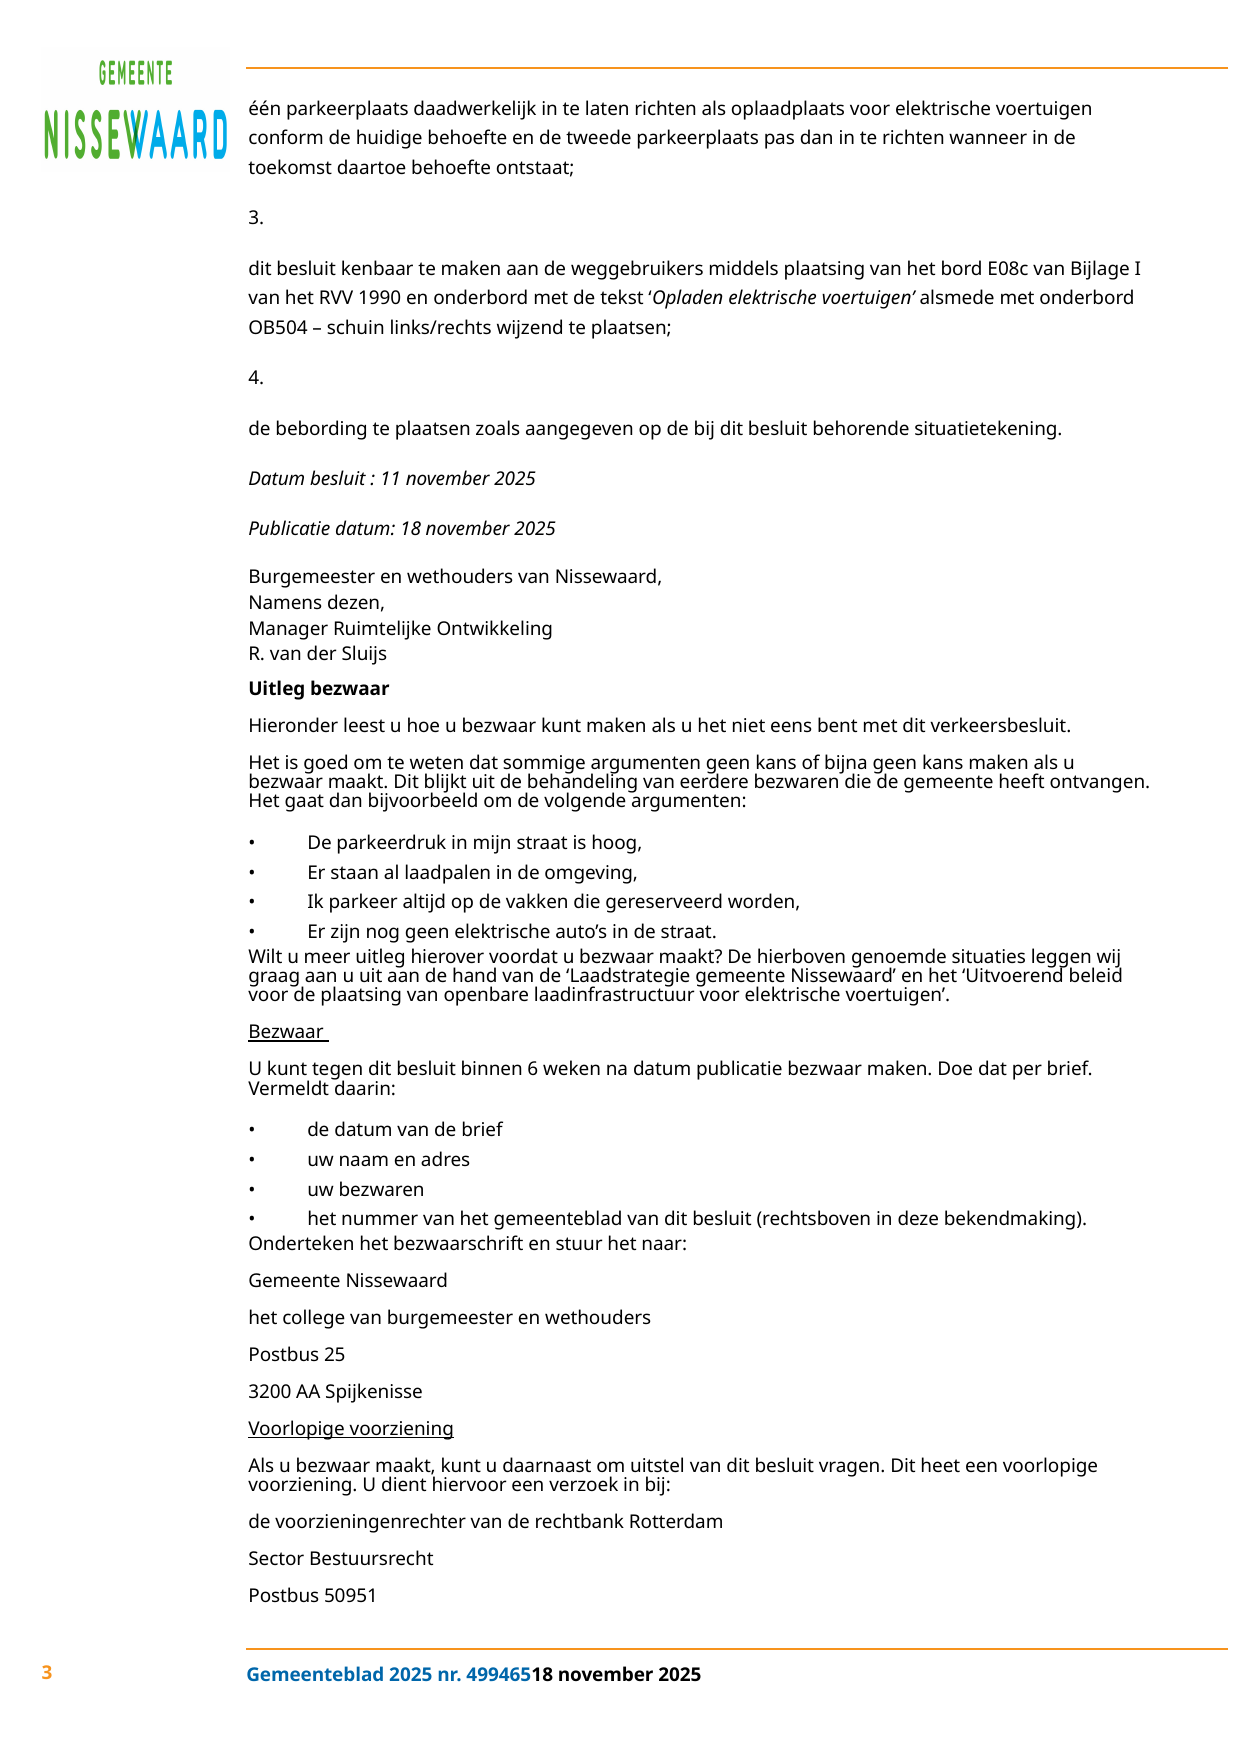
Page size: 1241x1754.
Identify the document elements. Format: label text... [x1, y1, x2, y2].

list het nummer van het gemeenteblad van dit besluit (rechtsboven in deze bekendmaking). [248, 1205, 1152, 1231]
text Gemeente Nissewaard [248, 1272, 1152, 1291]
text Hieronder leest u hoe u bezwaar kunt maken als u het niet eens bent met dit verkeersbesluit. [248, 717, 1152, 736]
picture [41, 47, 231, 172]
text 3. [248, 204, 1152, 230]
text Namens dezen, [248, 589, 1152, 615]
text 4. [248, 364, 1152, 390]
list Er staan al laadpalen in de omgeving, [248, 859, 1152, 885]
list Ik parkeer altijd op de vakken die gereserveerd worden, [248, 889, 1152, 914]
text één parkeerplaats daadwerkelijk in te laten richten als oplaadplaats voor elektrische voertuigen conform de huidige behoefte en de tweede parkeerplaats pas dan in te richten wanneer in de toekomst daartoe behoefte ontstaat; [248, 95, 1152, 180]
text Onderteken het bezwaarschrift en stuur het naar: [248, 1235, 1152, 1254]
text Datum besluit : 11 november 2025 [248, 465, 1152, 491]
list De parkeerdruk in mijn straat is hoog, [248, 829, 1152, 855]
text U kunt tegen dit besluit binnen 6 weken na datum publicatie bezwaar maken. Doe dat per brief. Vermeldt daarin: [248, 1060, 1152, 1099]
text Sector Bestuursrecht [248, 1550, 1152, 1569]
text Voorlopige voorziening [248, 1420, 1152, 1439]
list uw bezwaren [248, 1176, 1152, 1201]
text Wilt u meer uitleg hierover voordat u bezwaar maakt? De hierboven genoemde situaties leggen wij graag aan u uit aan de hand van de ‘Laadstrategie gemeente Nissewaard’ en het ‘Uitvoerend beleid voor de plaatsing van openbare laadinfrastructuur voor elektrische voertuigen’. [248, 948, 1152, 1006]
text dit besluit kenbaar te maken aan de weggebruikers middels plaatsing van het bord E08c van Bijlage I van het RVV 1990 en onderbord met de tekst ‘Opladen elektrische voertuigen’ alsmede met onderbord OB504 – schuin links/rechts wijzend te plaatsen; [248, 255, 1152, 340]
text Het is goed om te weten dat sommige argumenten geen kans of bijna geen kans maken als u bezwaar maakt. Dit blijkt uit de behandeling van eerdere bezwaren die de gemeente heeft ontvangen. Het gaat dan bijvoorbeeld om de volgende argumenten: [248, 754, 1152, 812]
text Bezwaar [248, 1023, 1152, 1043]
text Burgemeester en wethouders van Nissewaard, [248, 563, 1152, 589]
text 3200 AA Spijkenisse [248, 1383, 1152, 1402]
list de datum van de brief [248, 1117, 1152, 1142]
text de voorzieningenrechter van de rechtbank Rotterdam [248, 1513, 1152, 1532]
list Er zijn nog geen elektrische auto’s in de straat. [248, 918, 1152, 944]
text Publicatie datum: 18 november 2025 [248, 516, 1152, 541]
text het college van burgemeester en wethouders [248, 1309, 1152, 1328]
text R. van der Sluijs [248, 641, 1152, 666]
text Uitleg bezwaar [248, 680, 1152, 699]
text Postbus 50951 [248, 1587, 1152, 1606]
text de bebording te plaatsen zoals aangegeven op de bij dit besluit behorende situatietekening. [248, 415, 1152, 441]
text Manager Ruimtelijke Ontwikkeling [248, 615, 1152, 641]
text Postbus 25 [248, 1346, 1152, 1365]
list uw naam en adres [248, 1146, 1152, 1172]
text Als u bezwaar maakt, kunt u daarnaast om uitstel van dit besluit vragen. Dit heet een voorlopige voorziening. U dient hiervoor een verzoek in bij: [248, 1457, 1152, 1495]
